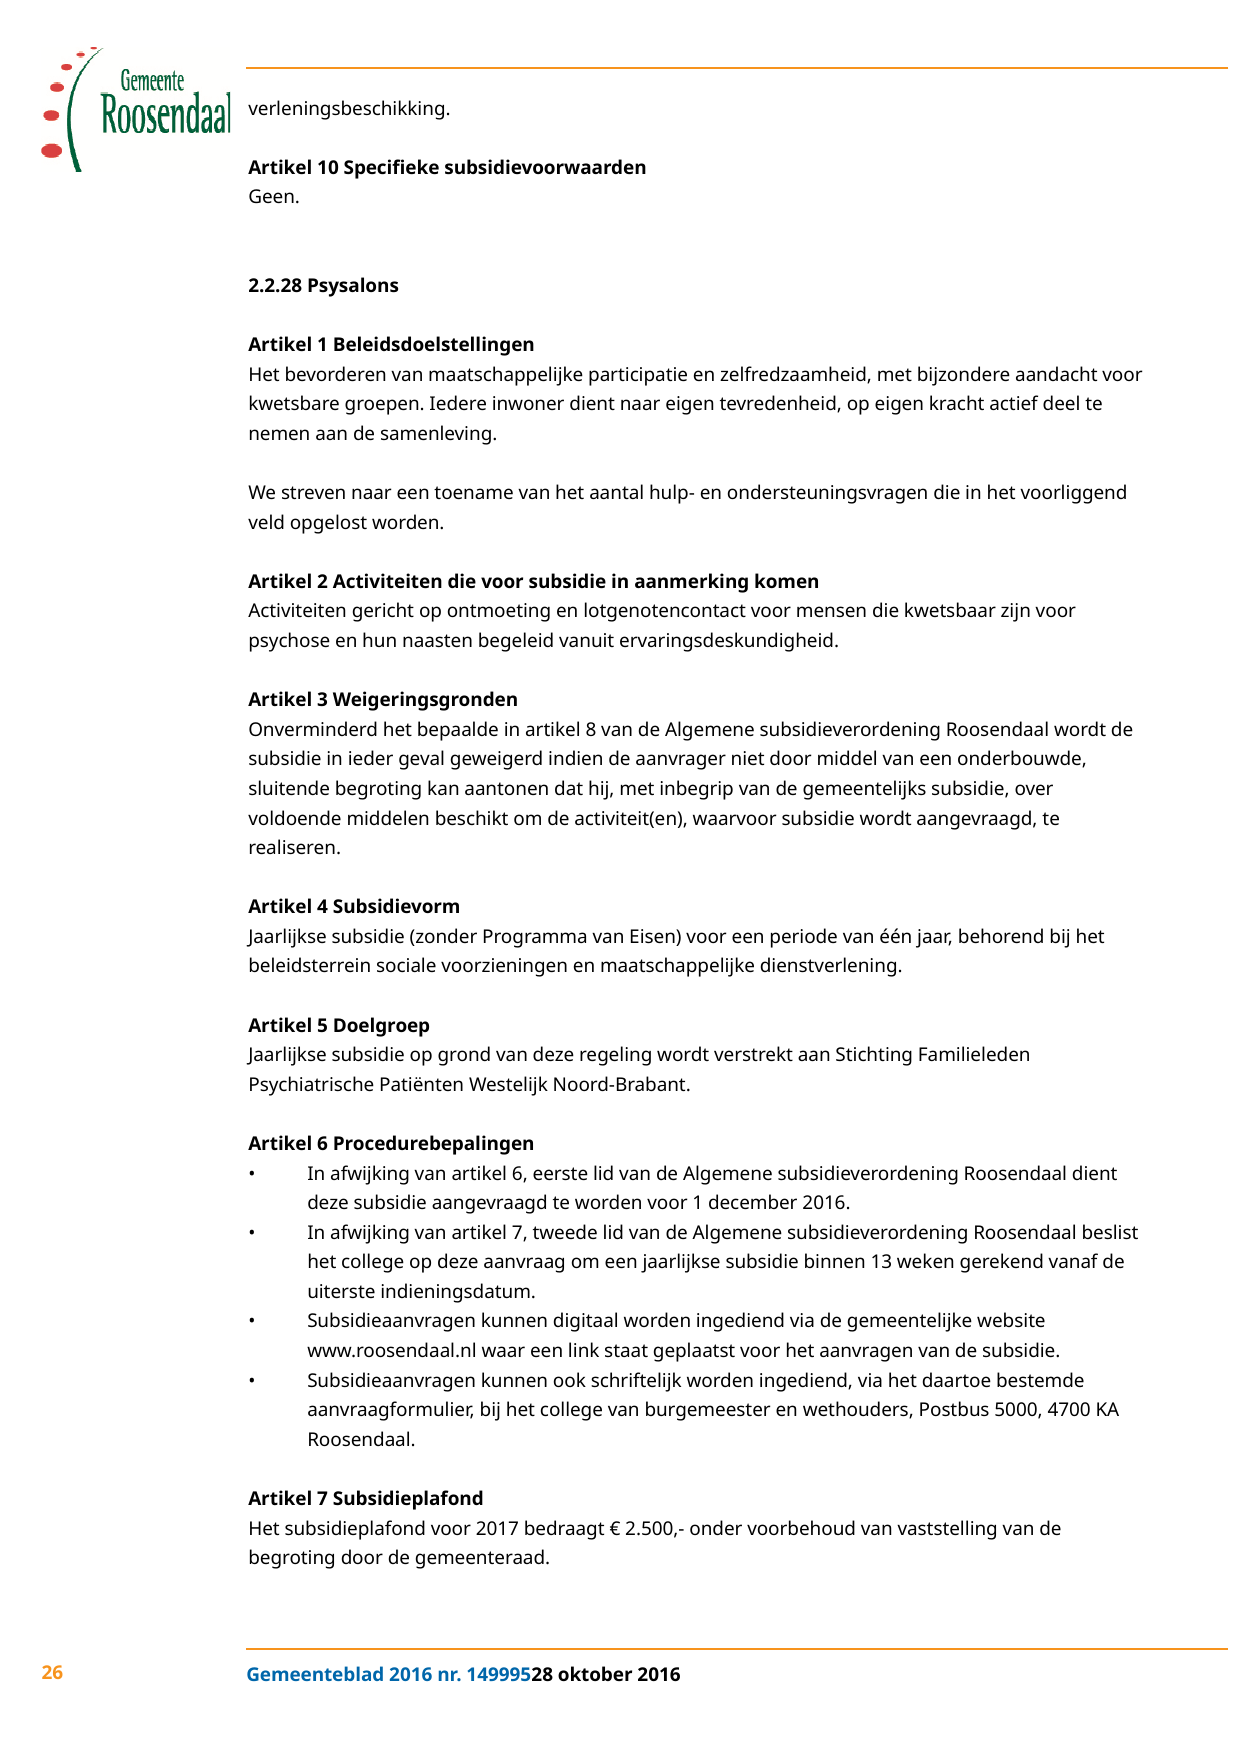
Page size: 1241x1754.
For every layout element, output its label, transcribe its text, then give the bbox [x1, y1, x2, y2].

list Subsidieaanvragen kunnen digitaal worden ingediend via de gemeentelijke website www.roosendaal.nl waar een link staat geplaatst voor het aanvragen van de subsidie. [248, 1308, 1152, 1363]
text Artikel 5 Doelgroep [248, 1012, 1152, 1038]
text Artikel 4 Subsidievorm [248, 893, 1152, 919]
text Jaarlijkse subsidie op grond van deze regeling wordt verstrekt aan Stichting Familieleden Psychiatrische Patiënten Westelijk Noord-Brabant. [248, 1041, 1152, 1097]
picture [41, 47, 231, 172]
text Artikel 1 Beleidsdoelstellingen [248, 331, 1152, 357]
text Onverminderd het bepaalde in artikel 8 van de Algemene subsidieverordening Roosendaal wordt de subsidie in ieder geval geweigerd indien de aanvrager niet door middel van een onderbouwde, sluitende begroting kan aantonen dat hij, met inbegrip van de gemeentelijks subsidie, over voldoende middelen beschikt om de activiteit(en), waarvoor subsidie wordt aangevraagd, te realiseren. [248, 716, 1152, 860]
text Artikel 2 Activiteiten die voor subsidie in aanmerking komen [248, 568, 1152, 594]
list In afwijking van artikel 7, tweede lid van de Algemene subsidieverordening Roosendaal beslist het college op deze aanvraag om een jaarlijkse subsidie binnen 13 weken gerekend vanaf de uiterste indieningsdatum. [248, 1219, 1152, 1304]
text Jaarlijkse subsidie (zonder Programma van Eisen) voor een periode van één jaar, behorend bij het beleidsterrein sociale voorzieningen en maatschappelijke dienstverlening. [248, 923, 1152, 978]
text Artikel 10 Specifieke subsidievoorwaarden [248, 154, 1152, 180]
text Het bevorderen van maatschappelijke participatie en zelfredzaamheid, met bijzondere aandacht voor kwetsbare groepen. Iedere inwoner dient naar eigen tevredenheid, op eigen kracht actief deel te nemen aan de samenleving. [248, 361, 1152, 446]
text verleningsbeschikking. [248, 95, 1152, 121]
text Artikel 6 Procedurebepalingen [248, 1130, 1152, 1156]
text We streven naar een toename van het aantal hulp- en ondersteuningsvragen die in het voorliggend veld opgelost worden. [248, 479, 1152, 535]
text Artikel 7 Subsidieplafond [248, 1485, 1152, 1511]
list In afwijking van artikel 6, eerste lid van de Algemene subsidieverordening Roosendaal dient deze subsidie aangevraagd te worden voor 1 december 2016. [248, 1160, 1152, 1215]
text Artikel 3 Weigeringsgronden [248, 686, 1152, 712]
text Activiteiten gericht op ontmoeting en lotgenotencontact voor mensen die kwetsbaar zijn voor psychose en hun naasten begeleid vanuit ervaringsdeskundigheid. [248, 598, 1152, 653]
text Geen. [248, 183, 1152, 209]
list Subsidieaanvragen kunnen ook schriftelijk worden ingediend, via het daartoe bestemde aanvraagformulier, bij het college van burgemeester en wethouders, Postbus 5000, 4700 KA Roosendaal. [248, 1367, 1152, 1452]
text Het subsidieplafond voor 2017 bedraagt € 2.500,- onder voorbehoud van vaststelling van de begroting door de gemeenteraad. [248, 1515, 1152, 1570]
text 2.2.28 Psysalons [248, 272, 1152, 298]
